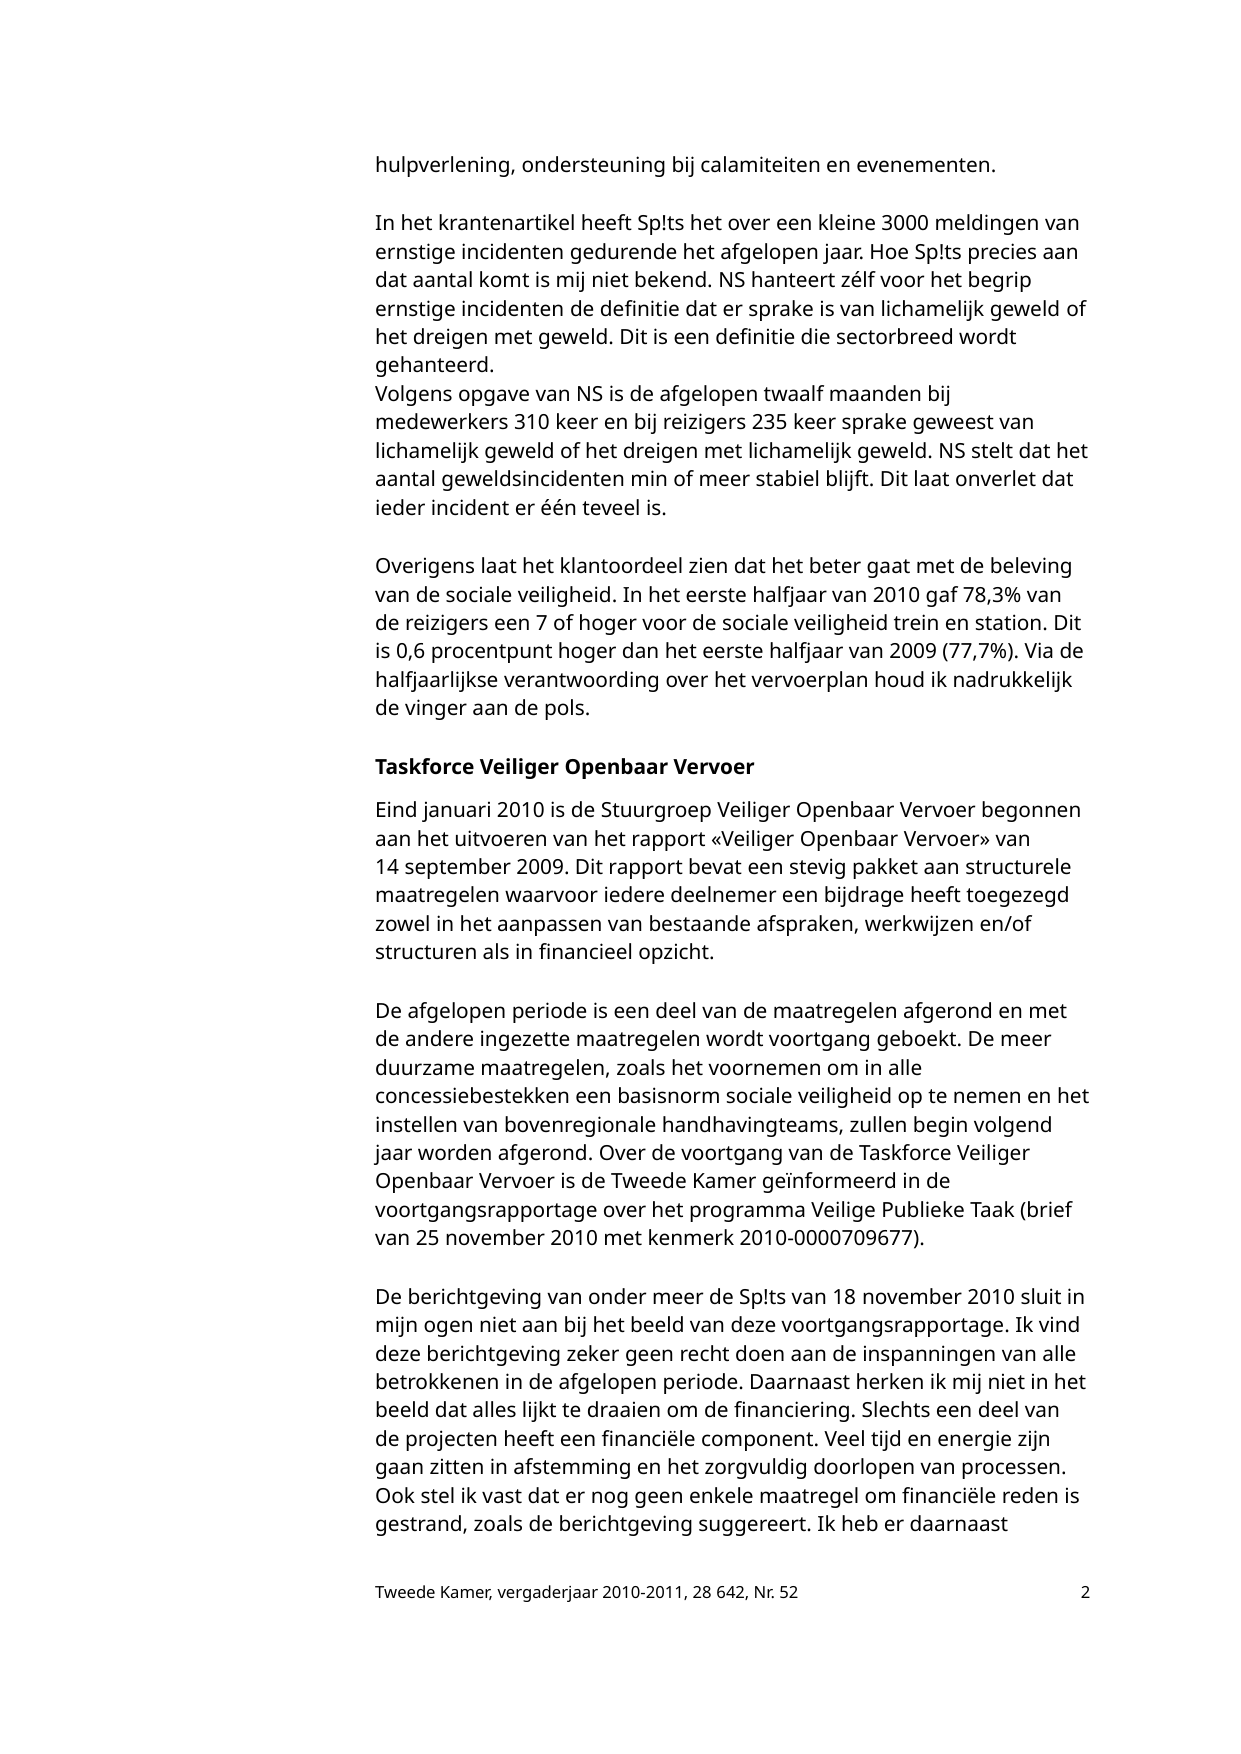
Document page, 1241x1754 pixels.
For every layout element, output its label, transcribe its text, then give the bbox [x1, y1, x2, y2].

text Volgens opgave van NS is de afgelopen twaalf maanden bij medewerkers 310 keer en bij reizigers 235 keer sprake geweest van lichamelijk geweld of het dreigen met lichamelijk geweld. NS stelt dat het aantal geweldsincidenten min of meer stabiel blijft. Dit laat onverlet dat ieder incident er één teveel is. [375, 379, 1090, 521]
text Eind januari 2010 is de Stuurgroep Veiliger Openbaar Vervoer begonnen aan het uitvoeren van het rapport «Veiliger Openbaar Vervoer» van 14 september 2009. Dit rapport bevat een stevig pakket aan structurele maatregelen waarvoor iedere deelnemer een bijdrage heeft toegezegd zowel in het aanpassen van bestaande afspraken, werkwijzen en/of structuren als in financieel opzicht. [375, 795, 1090, 966]
text Overigens laat het klantoordeel zien dat het beter gaat met de beleving van de sociale veiligheid. In het eerste halfjaar van 2010 gaf 78,3% van de reizigers een 7 of hoger voor de sociale veiligheid trein en station. Dit is 0,6 procentpunt hoger dan het eerste halfjaar van 2009 (77,7%). Via de halfjaarlijkse verantwoording over het vervoerplan houd ik nadrukkelijk de vinger aan de pols. [375, 551, 1090, 722]
text hulpverlening, ondersteuning bij calamiteiten en evenementen. [375, 150, 1090, 178]
text De berichtgeving van onder meer de Sp!ts van 18 november 2010 sluit in mijn ogen niet aan bij het beeld van deze voortgangsrapportage. Ik vind deze berichtgeving zeker geen recht doen aan de inspanningen van alle betrokkenen in de afgelopen periode. Daarnaast herken ik mij niet in het beeld dat alles lijkt te draaien om de financiering. Slechts een deel van de projecten heeft een financiële component. Veel tijd en energie zijn gaan zitten in afstemming en het zorgvuldig doorlopen van processen. Ook stel ik vast dat er nog geen enkele maatregel om financiële reden is gestrand, zoals de berichtgeving suggereert. Ik heb er daarnaast [375, 1282, 1090, 1538]
text De afgelopen periode is een deel van de maatregelen afgerond en met de andere ingezette maatregelen wordt voortgang geboekt. De meer duurzame maatregelen, zoals het voornemen om in alle concessiebestekken een basisnorm sociale veiligheid op te nemen en het instellen van bovenregionale handhavingteams, zullen begin volgend jaar worden afgerond. Over de voortgang van de Taskforce Veiliger Openbaar Vervoer is de Tweede Kamer geïnformeerd in de voortgangsrapportage over het programma Veilige Publieke Taak (brief van 25 november 2010 met kenmerk 2010-0000709677). [375, 996, 1090, 1252]
text In het krantenartikel heeft Sp!ts het over een kleine 3000 meldingen van ernstige incidenten gedurende het afgelopen jaar. Hoe Sp!ts precies aan dat aantal komt is mij niet bekend. NS hanteert zélf voor het begrip ernstige incidenten de definitie dat er sprake is van lichamelijk geweld of het dreigen met geweld. Dit is een definitie die sectorbreed wordt gehanteerd. [375, 208, 1090, 379]
text Taskforce Veiliger Openbaar Vervoer [375, 752, 1090, 780]
